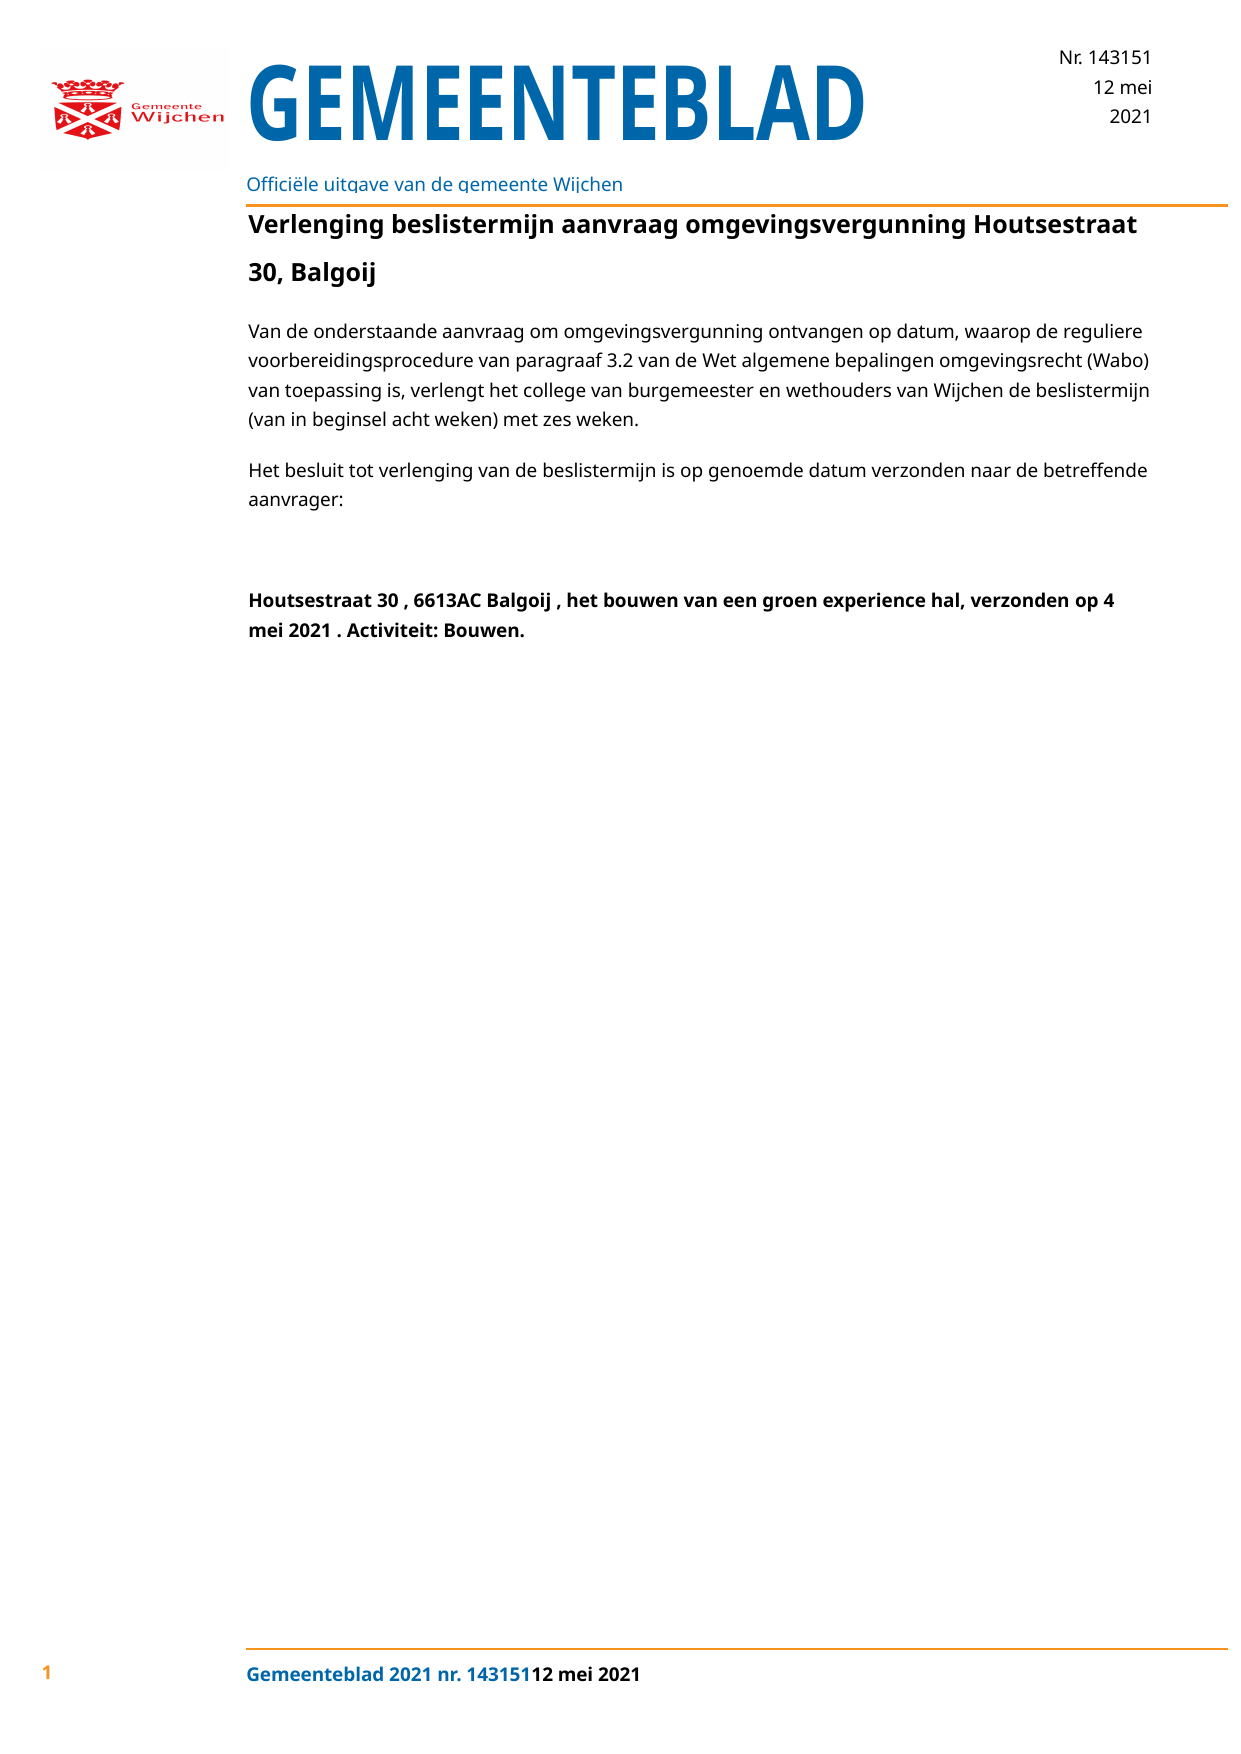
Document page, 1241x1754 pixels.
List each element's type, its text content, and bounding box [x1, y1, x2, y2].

picture [41, 47, 231, 172]
text Van de onderstaande aanvraag om omgevingsvergunning ontvangen op datum, waarop de reguliere voorbereidingsprocedure van paragraaf 3.2 van de Wet algemene bepalingen omgevingsrecht (Wabo) van toepassing is, verlengt het college van burgemeester en wethouders van Wijchen de beslistermijn (van in beginsel acht weken) met zes weken. [248, 318, 1152, 432]
text Verlenging beslistermijn aanvraag omgevingsvergunning Houtsestraat 30, Balgoij [248, 207, 1152, 288]
text Houtsestraat 30 , 6613AC Balgoij , het bouwen van een groen experience hal, verzonden op 4 mei 2021 . Activiteit: Bouwen. [248, 587, 1152, 643]
text Het besluit tot verlenging van de beslistermijn is op genoemde datum verzonden naar de betreffende aanvrager: [248, 457, 1152, 512]
